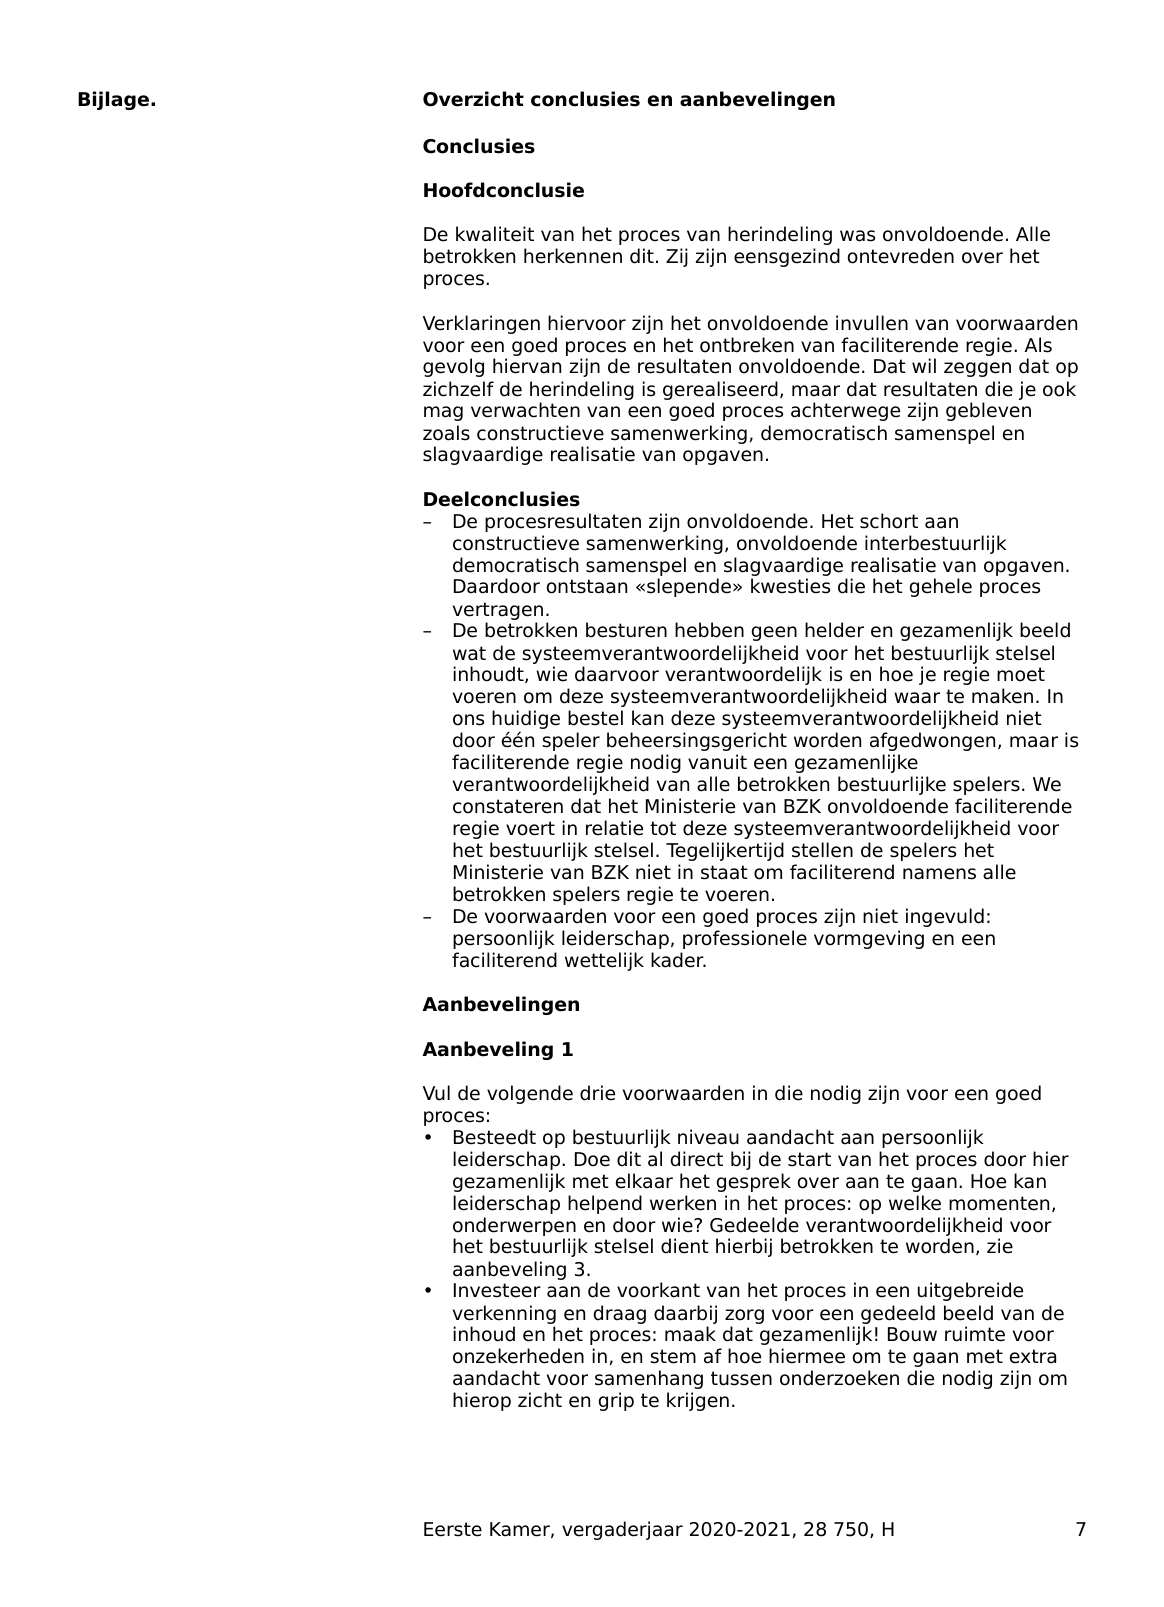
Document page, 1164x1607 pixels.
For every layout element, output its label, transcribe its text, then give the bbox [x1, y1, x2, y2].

text – De betrokken besturen hebben geen helder en gezamenlijk beeld wat de systeemverantwoordelijkheid voor het bestuurlijk stelsel inhoudt, wie daarvoor verantwoordelijk is en hoe je regie moet voeren om deze systeemverantwoordelijkheid waar te maken. In ons huidige bestel kan deze systeemverantwoordelijkheid niet door één speler beheersingsgericht worden afgedwongen, maar is faciliterende regie nodig vanuit een gezamenlijke verantwoordelijkheid van alle betrokken bestuurlijke spelers. We constateren dat het Ministerie van BZK onvoldoende faciliterende regie voert in relatie tot deze systeemverantwoordelijkheid voor het bestuurlijk stelsel. Tegelijkertijd stellen de spelers het Ministerie van BZK niet in staat om faciliterend namens alle betrokken spelers regie te voeren. [422, 620, 1087, 906]
text – De procesresultaten zijn onvoldoende. Het schort aan constructieve samenwerking, onvoldoende interbestuurlijk democratisch samenspel en slagvaardige realisatie van opgaven. Daardoor ontstaan «slepende» kwesties die het gehele proces vertragen. [422, 511, 1087, 620]
text Vul de volgende drie voorwaarden in die nodig zijn voor een goed proces: [422, 1083, 1087, 1127]
subtitle Aanbevelingen [422, 994, 1087, 1016]
text De kwaliteit van het proces van herindeling was onvoldoende. Alle betrokken herkennen dit. Zij zijn eensgezind ontevreden over het proces. [422, 224, 1087, 290]
subtitle Conclusies [422, 136, 1087, 158]
text Verklaringen hiervoor zijn het onvoldoende invullen van voorwaarden voor een goed proces en het ontbreken van faciliterende regie. Als gevolg hiervan zijn de resultaten onvoldoende. Dat wil zeggen dat op zichzelf de herindeling is gerealiseerd, maar dat resultaten die je ook mag verwachten van een goed proces achterwege zijn gebleven zoals constructieve samenwerking, democratisch samenspel en slagvaardige realisatie van opgaven. [422, 312, 1087, 466]
text • Besteedt op bestuurlijk niveau aandacht aan persoonlijk leiderschap. Doe dit al direct bij de start van het proces door hier gezamenlijk met elkaar het gesprek over aan te gaan. Hoe kan leiderschap helpend werken in het proces: op welke momenten, onderwerpen en door wie? Gedeelde verantwoordelijkheid voor het bestuurlijk stelsel dient hierbij betrokken te worden, zie aanbeveling 3. [422, 1127, 1087, 1280]
subtitle Hoofdconclusie [422, 180, 1087, 202]
subtitle Aanbeveling 1 [422, 1038, 1087, 1060]
text – De voorwaarden voor een goed proces zijn niet ingevuld: persoonlijk leiderschap, professionele vormgeving en een faciliterend wettelijk kader. [422, 906, 1087, 972]
subtitle Bijlage. Overzicht conclusies en aanbevelingen [77, 89, 1087, 111]
subtitle Deelconclusies [422, 488, 1087, 511]
text • Investeer aan de voorkant van het proces in een uitgebreide verkenning en draag daarbij zorg voor een gedeeld beeld van de inhoud en het proces: maak dat gezamenlijk! Bouw ruimte voor onzekerheden in, en stem af hoe hiermee om te gaan met extra aandacht voor samenhang tussen onderzoeken die nodig zijn om hierop zicht en grip te krijgen. [422, 1280, 1087, 1412]
